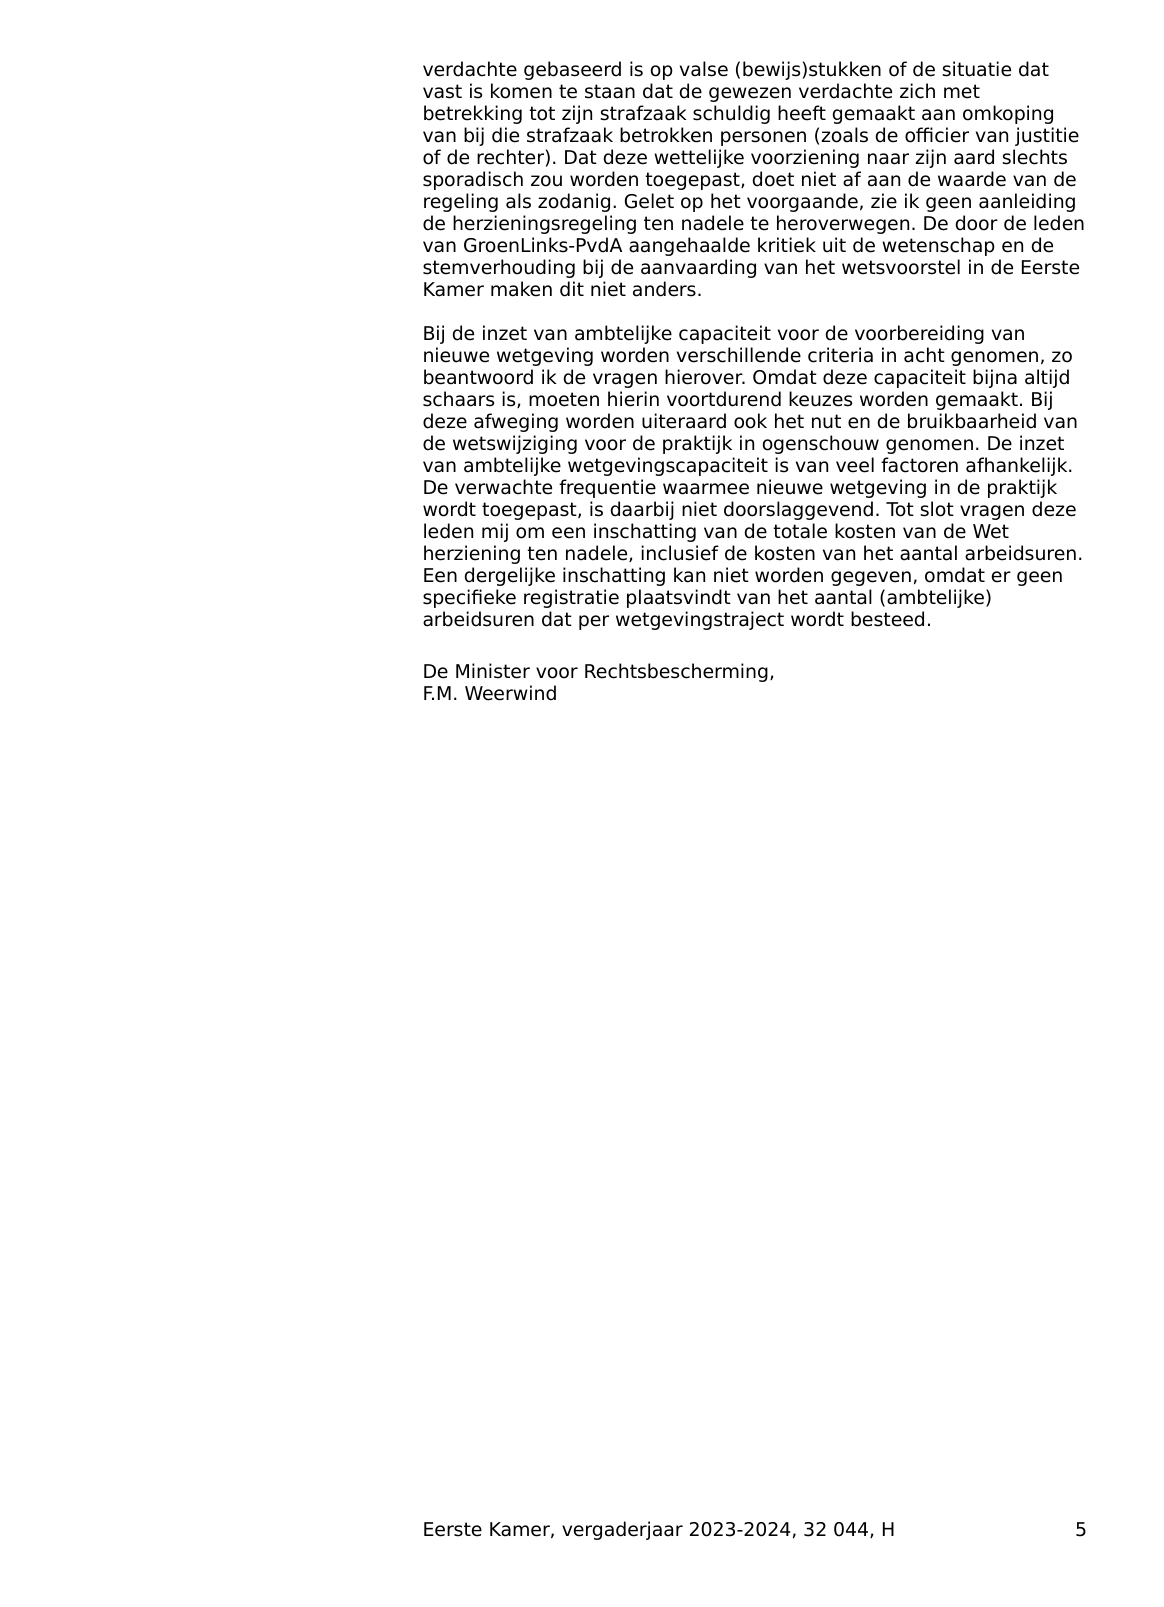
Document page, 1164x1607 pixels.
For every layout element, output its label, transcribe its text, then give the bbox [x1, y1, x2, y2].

text verdachte gebaseerd is op valse (bewijs)stukken of de situatie dat vast is komen te staan dat de gewezen verdachte zich met betrekking tot zijn strafzaak schuldig heeft gemaakt aan omkoping van bij die strafzaak betrokken personen (zoals de officier van justitie of de rechter). Dat deze wettelijke voorziening naar zijn aard slechts sporadisch zou worden toegepast, doet niet af aan de waarde van de regeling als zodanig. Gelet op het voorgaande, zie ik geen aanleiding de herzieningsregeling ten nadele te heroverwegen. De door de leden van GroenLinks-PvdA aangehaalde kritiek uit de wetenschap en de stemverhouding bij de aanvaarding van het wetsvoorstel in de Eerste Kamer maken dit niet anders. [422, 59, 1087, 301]
text De Minister voor Rechtsbescherming, F.M. Weerwind [422, 661, 1087, 705]
text Bij de inzet van ambtelijke capaciteit voor de voorbereiding van nieuwe wetgeving worden verschillende criteria in acht genomen, zo beantwoord ik de vragen hierover. Omdat deze capaciteit bijna altijd schaars is, moeten hierin voortdurend keuzes worden gemaakt. Bij deze afweging worden uiteraard ook het nut en de bruikbaarheid van de wetswijziging voor de praktijk in ogenschouw genomen. De inzet van ambtelijke wetgevingscapaciteit is van veel factoren afhankelijk. De verwachte frequentie waarmee nieuwe wetgeving in de praktijk wordt toegepast, is daarbij niet doorslaggevend. Tot slot vragen deze leden mij om een inschatting van de totale kosten van de Wet herziening ten nadele, inclusief de kosten van het aantal arbeidsuren. Een dergelijke inschatting kan niet worden gegeven, omdat er geen specifieke registratie plaatsvindt van het aantal (ambtelijke) arbeidsuren dat per wetgevingstraject wordt besteed. [422, 323, 1087, 631]
